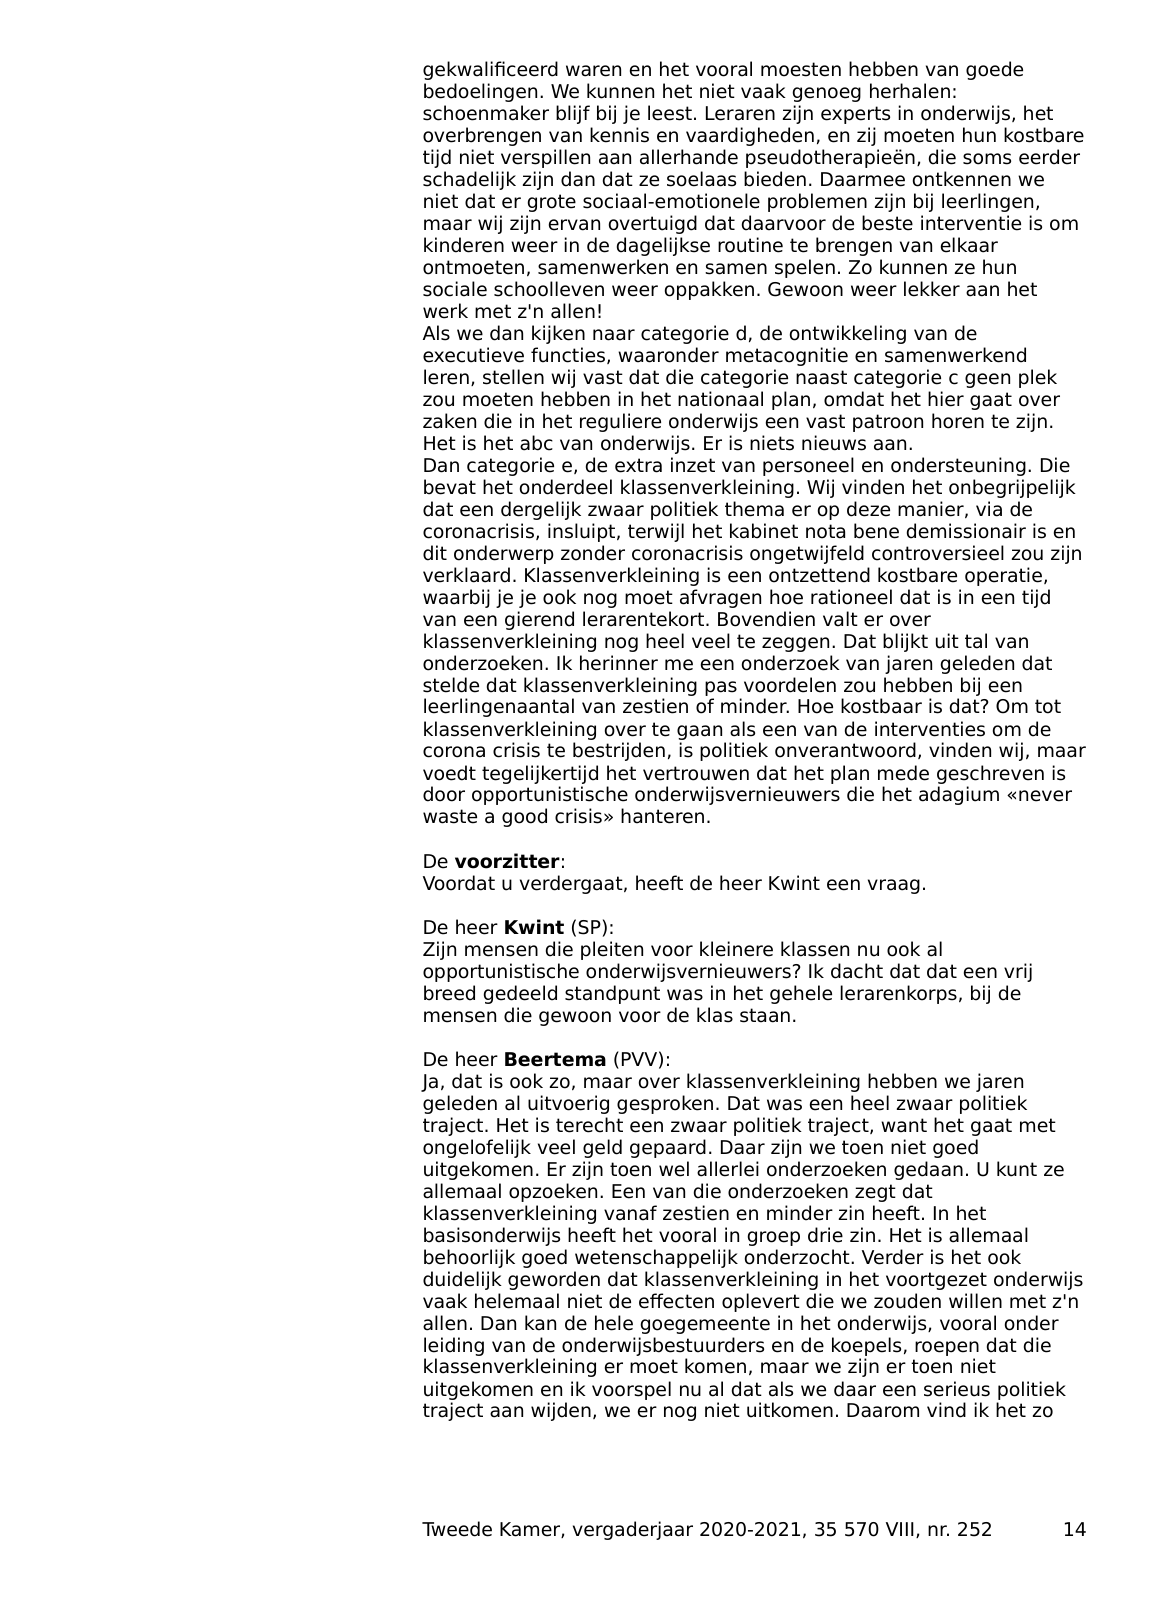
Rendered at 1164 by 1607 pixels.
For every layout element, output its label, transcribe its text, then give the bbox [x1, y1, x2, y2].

text gekwalificeerd waren en het vooral moesten hebben van goede bedoelingen. We kunnen het niet vaak genoeg herhalen: schoenmaker blijf bij je leest. Leraren zijn experts in onderwijs, het overbrengen van kennis en vaardigheden, en zij moeten hun kostbare tijd niet verspillen aan allerhande pseudotherapieën, die soms eerder schadelijk zijn dan dat ze soelaas bieden. Daarmee ontkennen we niet dat er grote sociaal-emotionele problemen zijn bij leerlingen, maar wij zijn ervan overtuigd dat daarvoor de beste interventie is om kinderen weer in de dagelijkse routine te brengen van elkaar ontmoeten, samenwerken en samen spelen. Zo kunnen ze hun sociale schoolleven weer oppakken. Gewoon weer lekker aan het werk met z'n allen! [422, 59, 1087, 323]
text De heer Beertema (PVV): [422, 1049, 1087, 1071]
text Als we dan kijken naar categorie d, de ontwikkeling van de executieve functies, waaronder metacognitie en samenwerkend leren, stellen wij vast dat die categorie naast categorie c geen plek zou moeten hebben in het nationaal plan, omdat het hier gaat over zaken die in het reguliere onderwijs een vast patroon horen te zijn. Het is het abc van onderwijs. Er is niets nieuws aan. [422, 323, 1087, 455]
text De voorzitter: [422, 851, 1087, 872]
text De heer Kwint (SP): [422, 917, 1087, 939]
text Dan categorie e, de extra inzet van personeel en ondersteuning. Die bevat het onderdeel klassenverkleining. Wij vinden het onbegrijpelijk dat een dergelijk zwaar politiek thema er op deze manier, via de coronacrisis, insluipt, terwijl het kabinet nota bene demissionair is en dit onderwerp zonder coronacrisis ongetwijfeld controversieel zou zijn verklaard. Klassenverkleining is een ontzettend kostbare operatie, waarbij je je ook nog moet afvragen hoe rationeel dat is in een tijd van een gierend lerarentekort. Bovendien valt er over klassenverkleining nog heel veel te zeggen. Dat blijkt uit tal van onderzoeken. Ik herinner me een onderzoek van jaren geleden dat stelde dat klassenverkleining pas voordelen zou hebben bij een leerlingenaantal van zestien of minder. Hoe kostbaar is dat? Om tot klassenverkleining over te gaan als een van de interventies om de corona crisis te bestrijden, is politiek onverantwoord, vinden wij, maar voedt tegelijkertijd het vertrouwen dat het plan mede geschreven is door opportunistische onderwijsvernieuwers die het adagium «never waste a good crisis» hanteren. [422, 455, 1087, 828]
text Ja, dat is ook zo, maar over klassenverkleining hebben we jaren geleden al uitvoerig gesproken. Dat was een heel zwaar politiek traject. Het is terecht een zwaar politiek traject, want het gaat met ongelofelijk veel geld gepaard. Daar zijn we toen niet goed uitgekomen. Er zijn toen wel allerlei onderzoeken gedaan. U kunt ze allemaal opzoeken. Een van die onderzoeken zegt dat klassenverkleining vanaf zestien en minder zin heeft. In het basisonderwijs heeft het vooral in groep drie zin. Het is allemaal behoorlijk goed wetenschappelijk onderzocht. Verder is het ook duidelijk geworden dat klassenverkleining in het voortgezet onderwijs vaak helemaal niet de effecten oplevert die we zouden willen met z'n allen. Dan kan de hele goegemeente in het onderwijs, vooral onder leiding van de onderwijsbestuurders en de koepels, roepen dat die klassenverkleining er moet komen, maar we zijn er toen niet uitgekomen en ik voorspel nu al dat als we daar een serieus politiek traject aan wijden, we er nog niet uitkomen. Daarom vind ik het zo [422, 1071, 1087, 1422]
text Zijn mensen die pleiten voor kleinere klassen nu ook al opportunistische onderwijsvernieuwers? Ik dacht dat dat een vrij breed gedeeld standpunt was in het gehele lerarenkorps, bij de mensen die gewoon voor de klas staan. [422, 939, 1087, 1027]
text Voordat u verdergaat, heeft de heer Kwint een vraag. [422, 872, 1087, 894]
